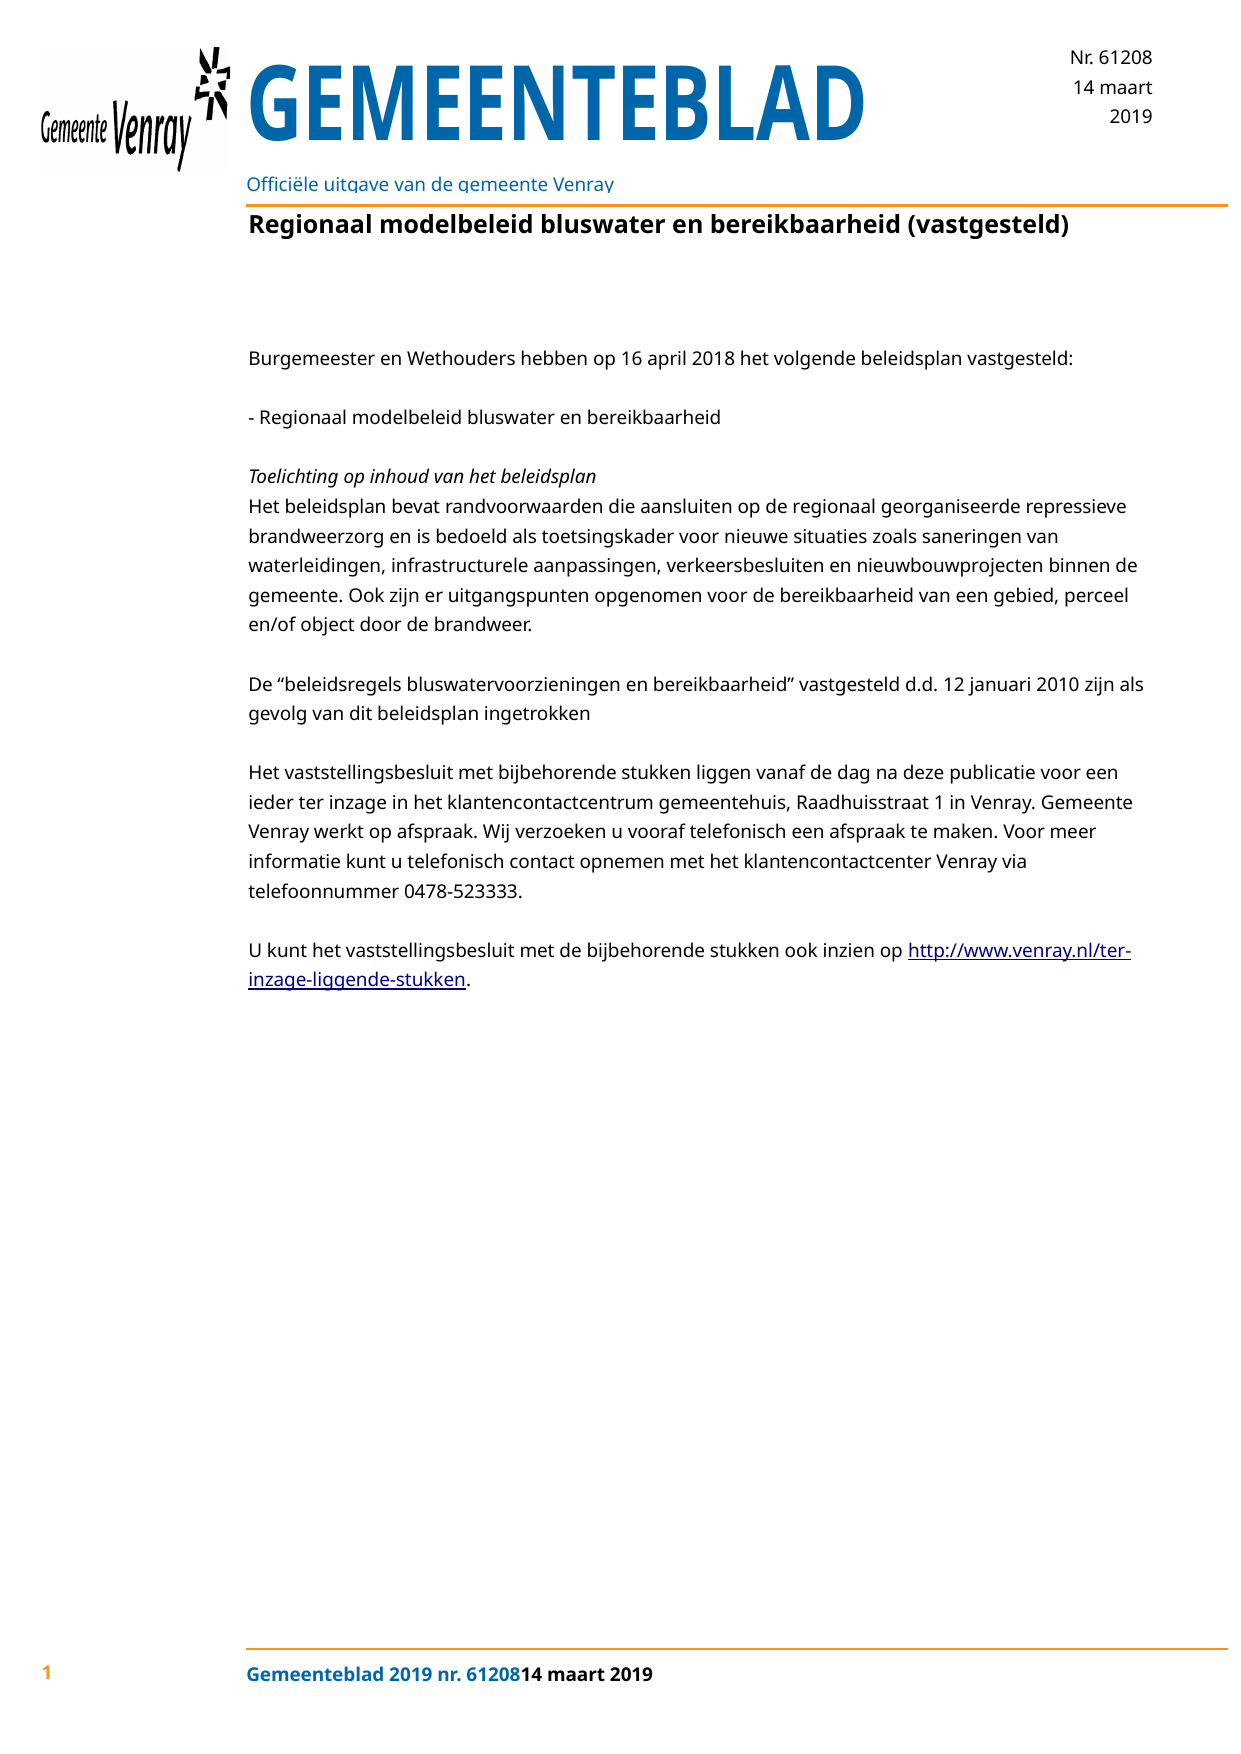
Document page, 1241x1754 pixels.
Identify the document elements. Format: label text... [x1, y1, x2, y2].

text U kunt het vaststellingsbesluit met de bijbehorende stukken ook inzien op http://www.venray.nl/ter-inzage-liggende-stukken. [248, 937, 1152, 992]
text waterleidingen, infrastructurele aanpassingen, verkeersbesluiten en nieuwbouwprojecten binnen de [248, 552, 1152, 578]
text brandweerzorg en is bedoeld als toetsingskader voor nieuwe situaties zoals saneringen van [248, 523, 1152, 548]
text Regionaal modelbeleid bluswater en bereikbaarheid (vastgesteld) [248, 207, 1152, 241]
text De “beleidsregels bluswatervoorzieningen en bereikbaarheid” vastgesteld d.d. 12 januari 2010 zijn als gevolg van dit beleidsplan ingetrokken [248, 671, 1152, 726]
picture [41, 47, 231, 172]
text Het beleidsplan bevat randvoorwaarden die aansluiten op de regionaal georganiseerde repressieve [248, 493, 1152, 519]
text - Regionaal modelbeleid bluswater en bereikbaarheid [248, 404, 1152, 430]
text en/of object door de brandweer. [248, 612, 1152, 637]
text Burgemeester en Wethouders hebben op 16 april 2018 het volgende beleidsplan vastgesteld: [248, 345, 1152, 371]
text Het vaststellingsbesluit met bijbehorende stukken liggen vanaf de dag na deze publicatie voor een ieder ter inzage in het klantencontactcentrum gemeentehuis, Raadhuisstraat 1 in Venray. Gemeente Venray werkt op afspraak. Wij verzoeken u vooraf telefonisch een afspraak te maken. Voor meer informatie kunt u telefonisch contact opnemen met het klantencontactcenter Venray via telefoonnummer 0478-523333. [248, 759, 1152, 903]
text Toelichting op inhoud van het beleidsplan [248, 464, 1152, 489]
text gemeente. Ook zijn er uitgangspunten opgenomen voor de bereikbaarheid van een gebied, perceel [248, 582, 1152, 608]
